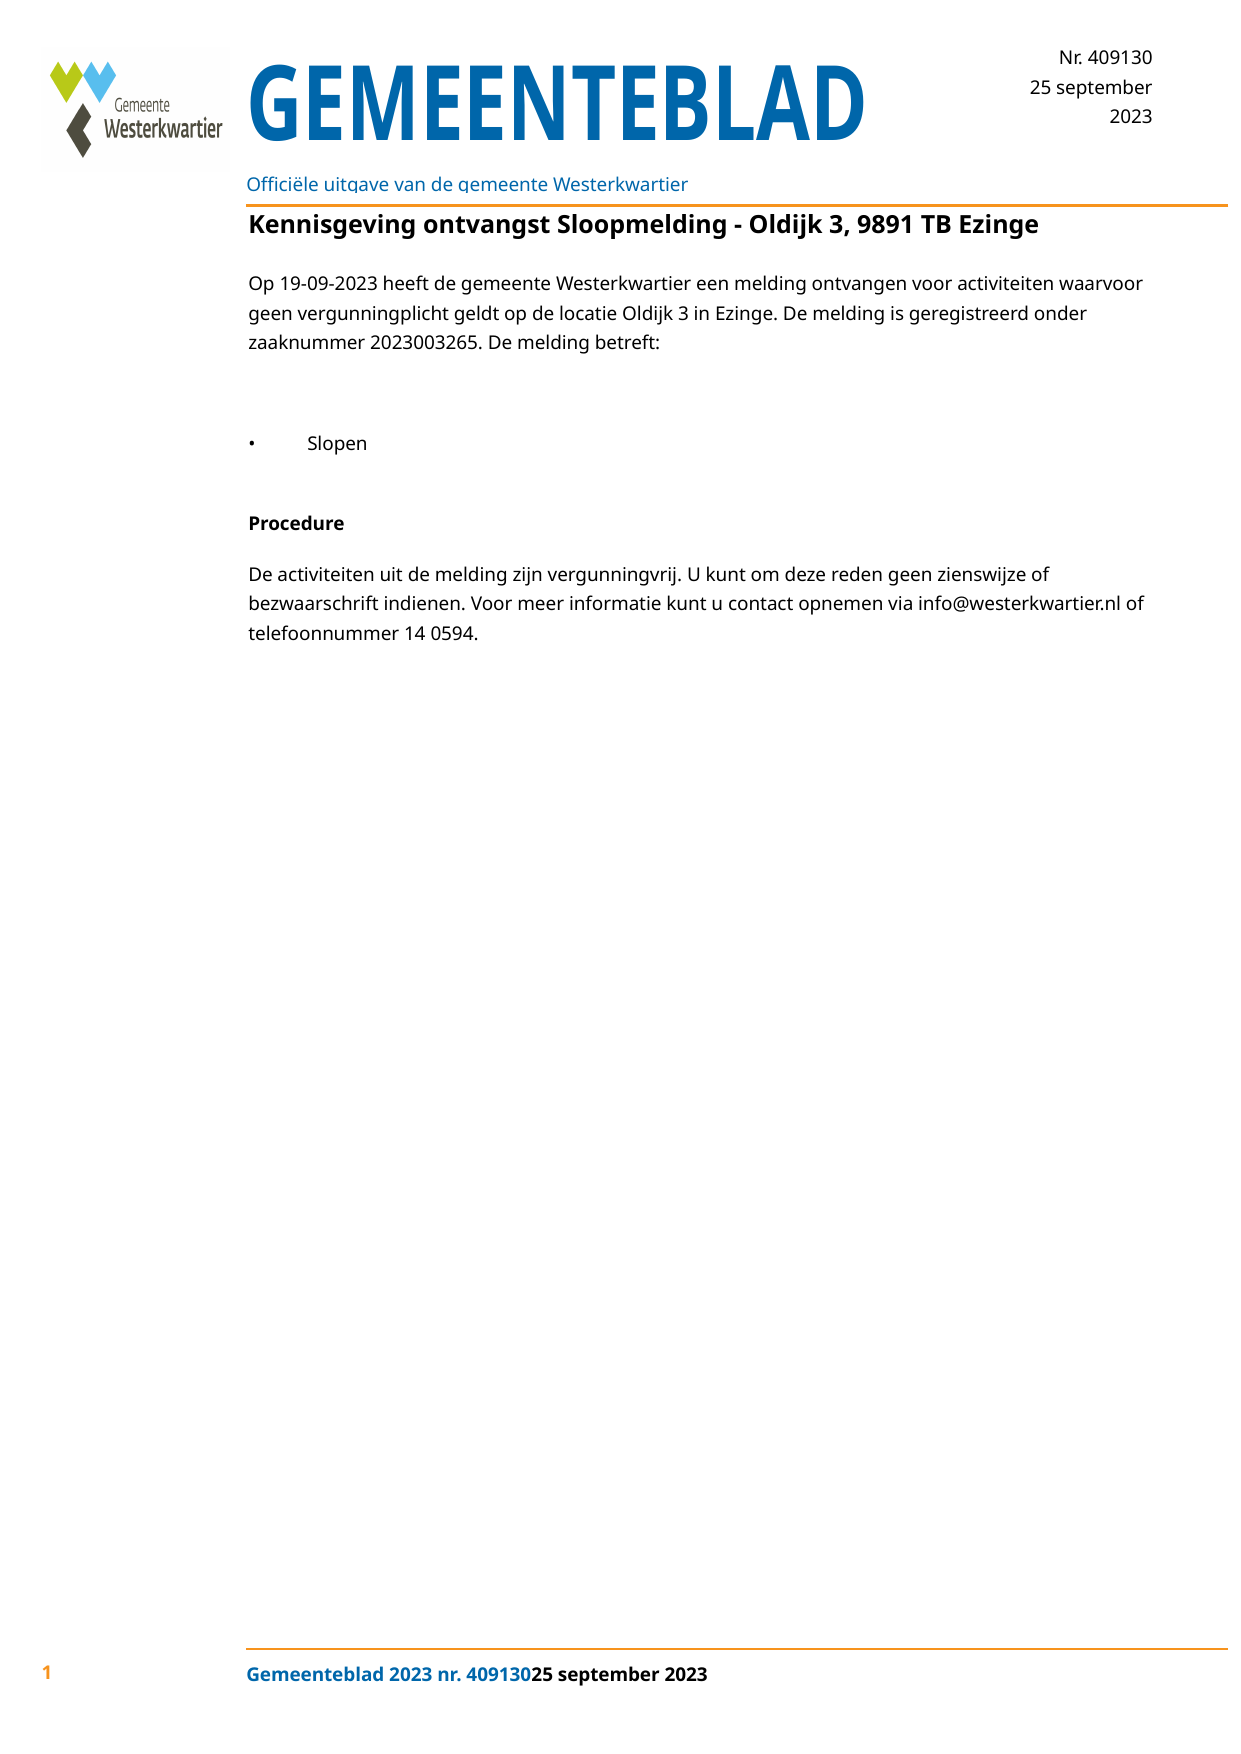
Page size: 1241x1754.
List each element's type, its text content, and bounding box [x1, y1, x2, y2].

text Kennisgeving ontvangst Sloopmelding - Oldijk 3, 9891 TB Ezinge [248, 207, 1152, 241]
text Op 19-09-2023 heeft de gemeente Westerkwartier een melding ontvangen voor activiteiten waarvoor geen vergunningplicht geldt op de locatie Oldijk 3 in Ezinge. De melding is geregistreerd onder zaaknummer 2023003265. De melding betreft: [248, 270, 1152, 355]
text Procedure [248, 510, 1152, 536]
text De activiteiten uit de melding zijn vergunningvrij. U kunt om deze reden geen zienswijze of bezwaarschrift indienen. Voor meer informatie kunt u contact opnemen via info@westerkwartier.nl of telefoonnummer 14 0594. [248, 561, 1152, 646]
picture [41, 47, 231, 172]
list Slopen [248, 430, 1152, 456]
